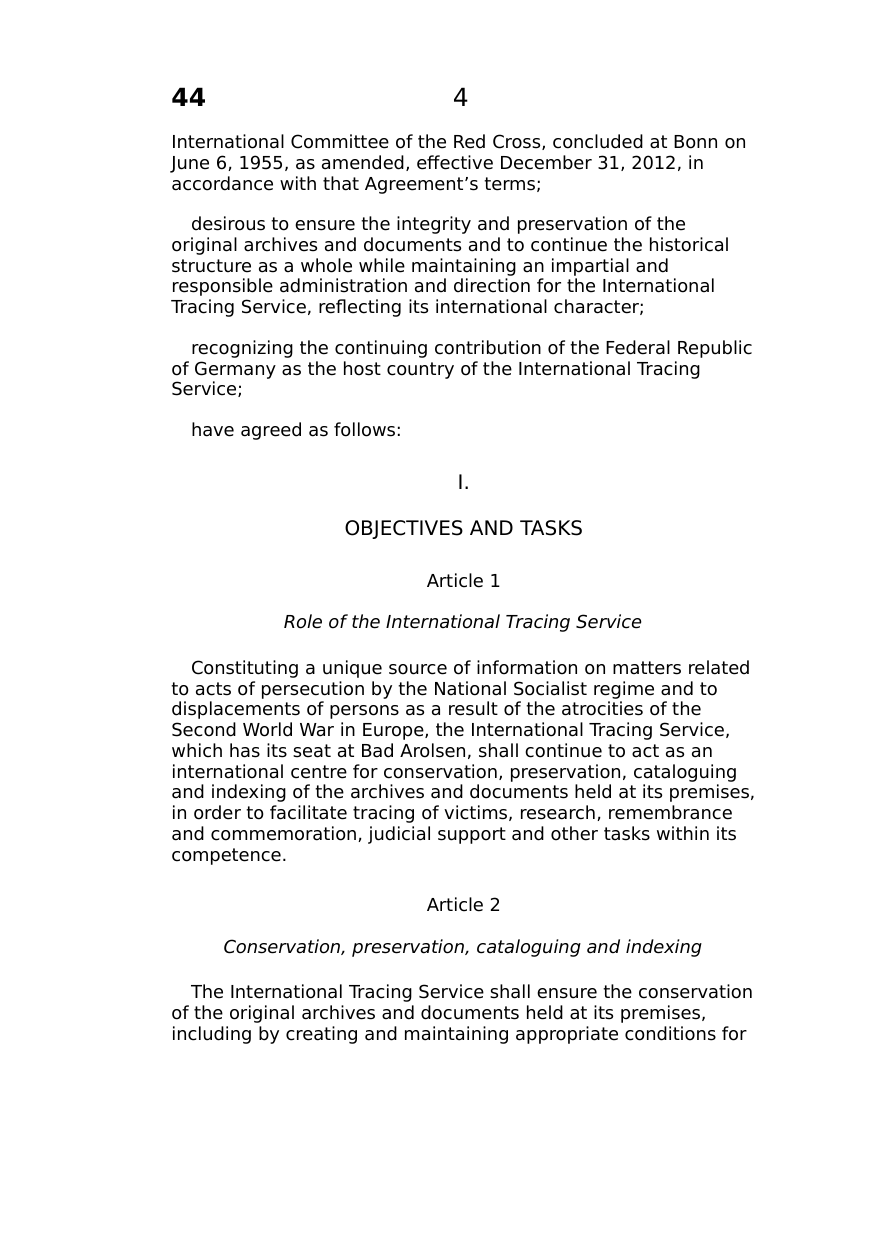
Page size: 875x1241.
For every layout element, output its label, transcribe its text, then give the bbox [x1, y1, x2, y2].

text Constituting a unique source of information on matters related to acts of persecution by the National Socialist regime and to displacements of persons as a result of the atrocities of the Second World War in Europe, the International Tracing Service, which has its seat at Bad Arolsen, shall continue to act as an international centre for conservation, preservation, cataloguing and indexing of the archives and documents held at its premises, in order to facilitate tracing of victims, research, remembrance and commemoration, judicial support and other tasks within its competence. [171, 658, 756, 865]
subtitle I. OBJECTIVES AND TASKS [171, 471, 756, 541]
subtitle Article 1 Role of the International Tracing Service [171, 571, 756, 633]
text The International Tracing Service shall ensure the conservation of the original archives and documents held at its premises, including by creating and maintaining appropriate conditions for [171, 982, 756, 1044]
text desirous to ensure the integrity and preservation of the original archives and documents and to continue the historical structure as a whole while maintaining an impartial and responsible administration and direction for the International Tracing Service, reflecting its international character; [171, 214, 756, 318]
text have agreed as follows: [171, 420, 756, 441]
subtitle Article 2 Conservation, preservation, cataloguing and indexing [171, 895, 756, 957]
text International Committee of the Red Cross, concluded at Bonn on June 6, 1955, as amended, effective December 31, 2012, in accordance with that Agreement’s terms; [171, 132, 756, 194]
text recognizing the continuing contribution of the Federal Republic of Germany as the host country of the International Tracing Service; [171, 338, 756, 400]
